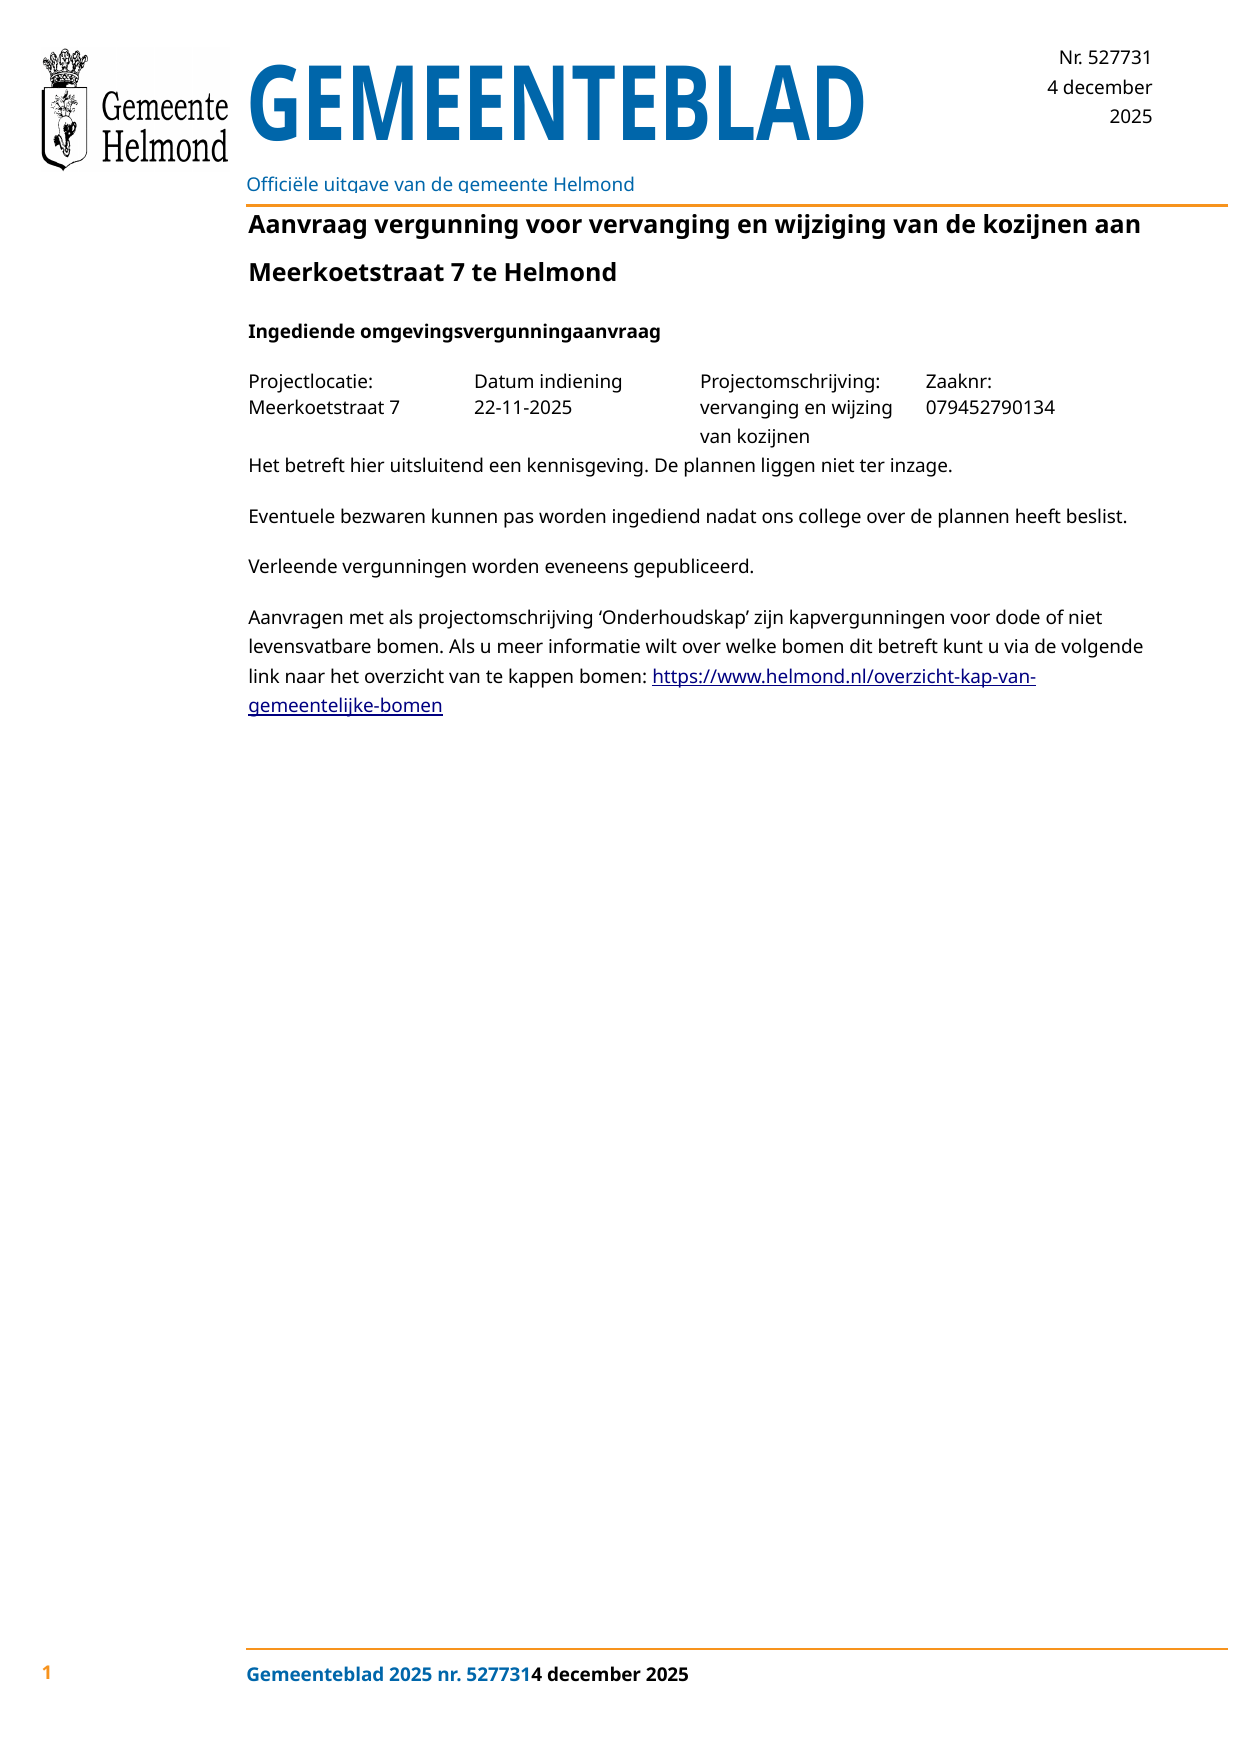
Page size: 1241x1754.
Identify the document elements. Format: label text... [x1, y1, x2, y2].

table_cell Meerkoetstraat 7 [248, 394, 474, 449]
text Aanvraag vergunning voor vervanging en wijziging van de kozijnen aan Meerkoetstraat 7 te Helmond [248, 207, 1152, 288]
text Het betreft hier uitsluitend een kennisgeving. De plannen liggen niet ter inzage. [248, 453, 1152, 478]
table_cell 079452790134 [926, 394, 1152, 449]
table_header Projectomschrijving: [700, 369, 926, 394]
text Verleende vergunningen worden eveneens gepubliceerd. [248, 553, 1152, 579]
table_cell vervanging en wijzing van kozijnen [700, 394, 926, 449]
table_header Zaaknr: [926, 369, 1152, 394]
text Aanvragen met als projectomschrijving ‘Onderhoudskap’ zijn kapvergunningen voor dode of niet levensvatbare bomen. Als u meer informatie wilt over welke bomen dit betreft kunt u via de volgende link naar het overzicht van te kappen bomen: https://www.helmond.nl/overzicht-kap-van-gemeentelijke-bomen [248, 604, 1152, 718]
table_cell 22-11-2025 [474, 394, 700, 449]
text Ingediende omgevingsvergunningaanvraag [248, 318, 1152, 344]
table_header Projectlocatie: [248, 369, 474, 394]
table_header Datum indiening [474, 369, 700, 394]
picture [41, 47, 231, 172]
text Eventuele bezwaren kunnen pas worden ingediend nadat ons college over de plannen heeft beslist. [248, 503, 1152, 529]
